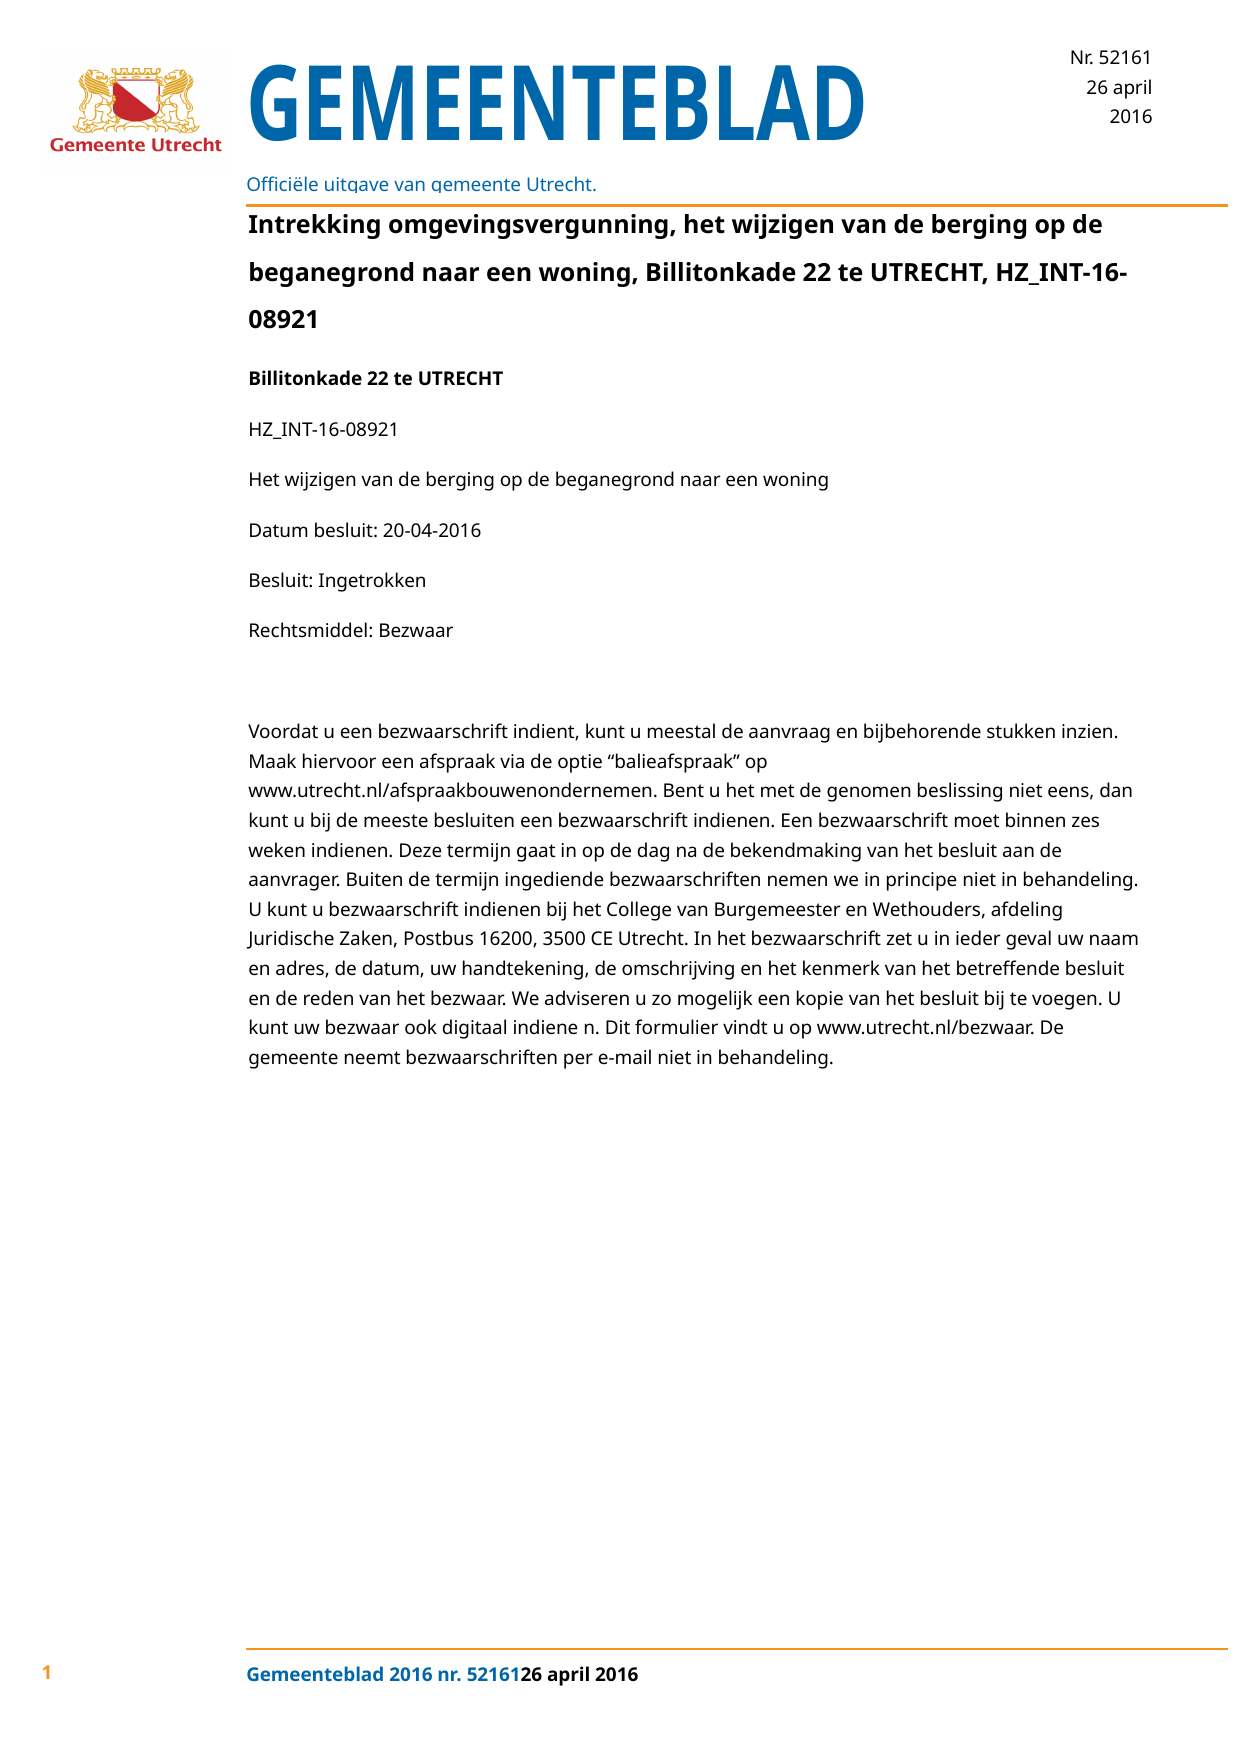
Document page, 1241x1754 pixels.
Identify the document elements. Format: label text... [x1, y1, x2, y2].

text Rechtsmiddel: Bezwaar [248, 618, 1152, 643]
text HZ_INT-16-08921 [248, 416, 1152, 442]
picture [41, 47, 231, 172]
text Voordat u een bezwaarschrift indient, kunt u meestal de aanvraag en bijbehorende stukken inzien. Maak hiervoor een afspraak via de optie “balieafspraak” op www.utrecht.nl/afspraakbouwenondernemen. Bent u het met de genomen beslissing niet eens, dan kunt u bij de meeste besluiten een bezwaarschrift indienen. Een bezwaarschrift moet binnen zes weken indienen. Deze termijn gaat in op de dag na de bekendmaking van het besluit aan de aanvrager. Buiten de termijn ingediende bezwaarschriften nemen we in principe niet in behandeling. U kunt u bezwaarschrift indienen bij het College van Burgemeester en Wethouders, afdeling Juridische Zaken, Postbus 16200, 3500 CE Utrecht. In het bezwaarschrift zet u in ieder geval uw naam en adres, de datum, uw handtekening, de omschrijving en het kenmerk van het betreffende besluit en de reden van het bezwaar. We adviseren u zo mogelijk een kopie van het besluit bij te voegen. U kunt uw bezwaar ook digitaal indiene n. Dit formulier vindt u op www.utrecht.nl/bezwaar. De gemeente neemt bezwaarschriften per e-mail niet in behandeling. [248, 718, 1152, 1069]
text Billitonkade 22 te UTRECHT [248, 366, 1152, 391]
text Datum besluit: 20-04-2016 [248, 517, 1152, 542]
text Intrekking omgevingsvergunning, het wijzigen van de berging op de beganegrond naar een woning, Billitonkade 22 te UTRECHT, HZ_INT-16-08921 [248, 207, 1152, 336]
text Besluit: Ingetrokken [248, 567, 1152, 593]
text Het wijzigen van de berging op de beganegrond naar een woning [248, 466, 1152, 492]
